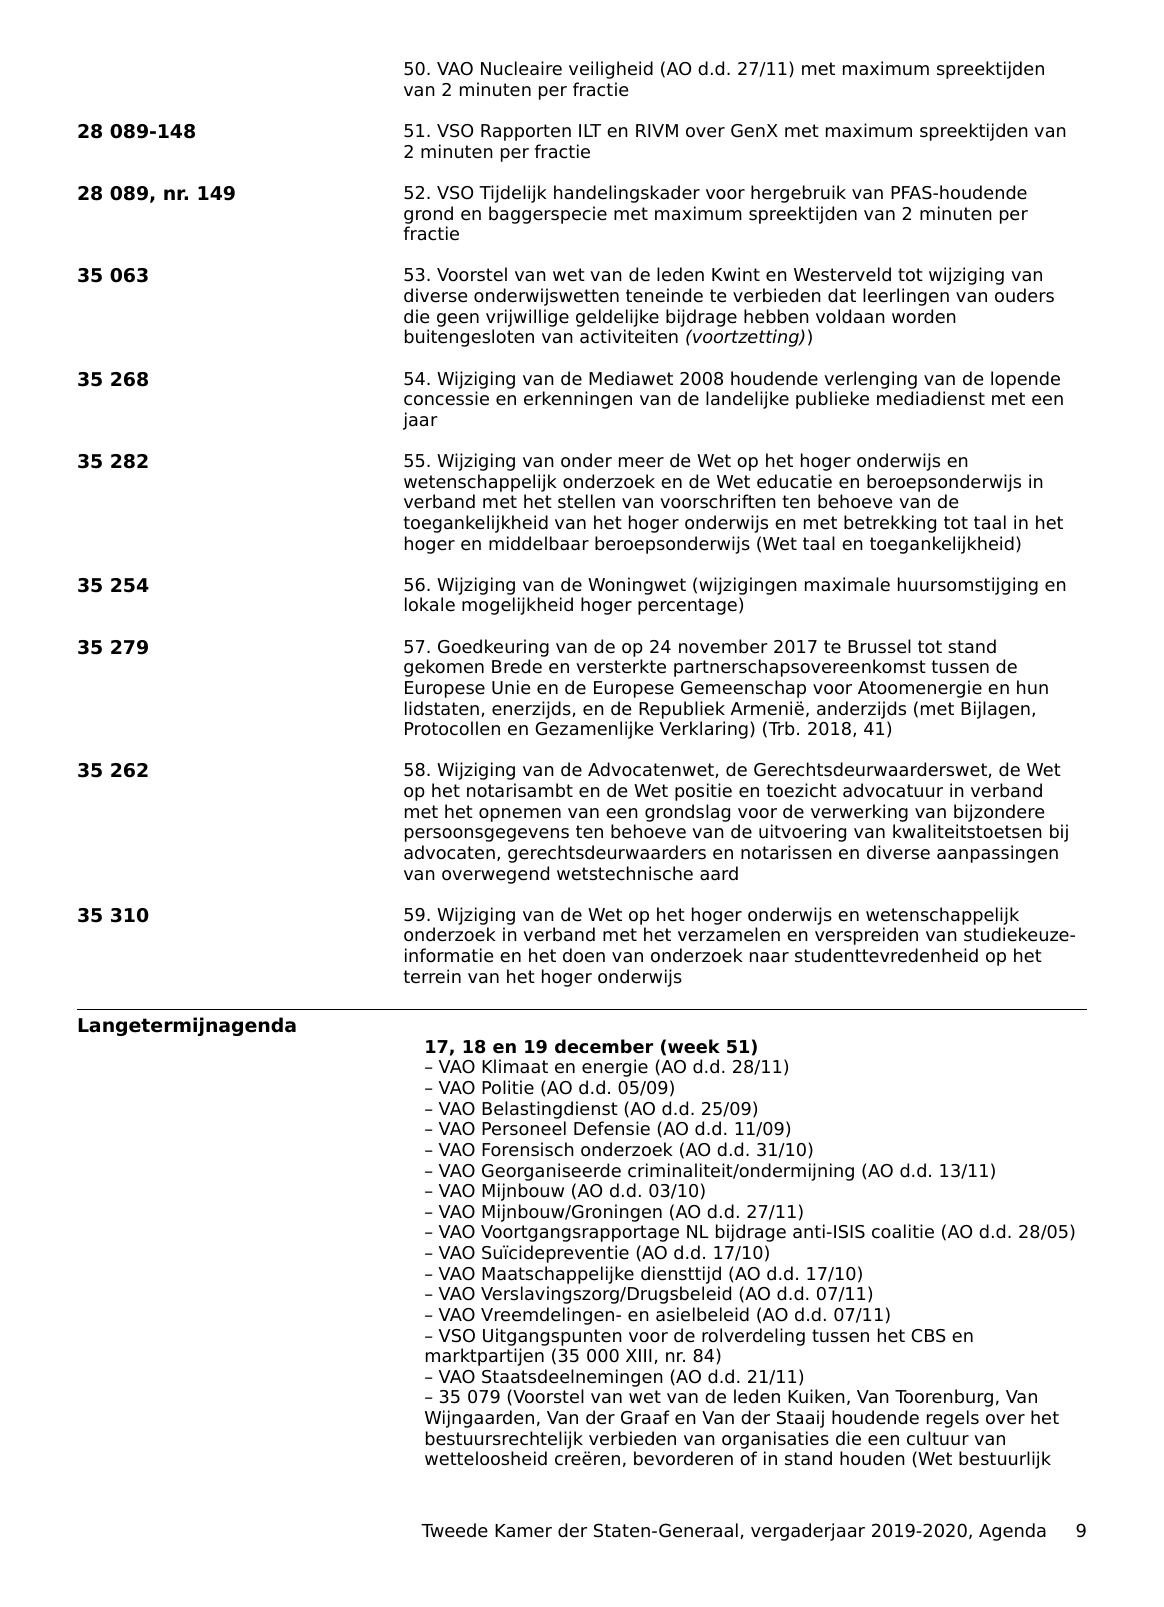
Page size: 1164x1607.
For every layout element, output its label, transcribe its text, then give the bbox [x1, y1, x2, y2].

table_cell 28 089, nr. 149 [77, 183, 382, 245]
table_cell [401, 1388, 418, 1470]
table_cell – VAO Forensisch onderzoek (AO d.d. 31/10) [418, 1140, 1087, 1161]
table_cell – VAO Personeel Defensie (AO d.d. 11/09) [418, 1119, 1087, 1140]
table_cell 35 279 [77, 637, 382, 740]
table_cell [401, 1326, 418, 1367]
table_cell [397, 348, 1087, 368]
table_cell [77, 1119, 401, 1140]
table_cell 52. VSO Tijdelijk handelingskader voor hergebruik van PFAS-houdende grond en baggerspecie met maximum spreektijden van 2 minuten per fractie [397, 183, 1087, 245]
table_cell [77, 1367, 401, 1387]
table_cell [77, 1202, 401, 1222]
table_cell – VAO Mijnbouw/Groningen (AO d.d. 27/11) [418, 1202, 1087, 1222]
table_header [401, 1010, 418, 1037]
table_cell [382, 59, 397, 100]
table_cell [77, 1099, 401, 1119]
table_cell [382, 100, 397, 121]
table_cell [382, 162, 397, 183]
table_cell [77, 1284, 401, 1305]
table_cell [77, 1326, 401, 1367]
table_cell [401, 1264, 418, 1284]
table_cell [401, 1119, 418, 1140]
table_cell [77, 1243, 401, 1264]
table_cell – 35 079 (Voorstel van wet van de leden Kuiken, Van Toorenburg, Van Wijngaarden, Van der Graaf en Van der Staaij houdende regels over het bestuursrechtelijk verbieden van organisaties die een cultuur van wetteloosheid creëren, bevorderen of in stand houden (Wet bestuurlijk [418, 1388, 1087, 1470]
table_cell [382, 348, 397, 368]
table_cell [401, 1058, 418, 1078]
table_cell – VAO Voortgangsrapportage NL bijdrage anti-ISIS coalitie (AO d.d. 28/05) [418, 1223, 1087, 1243]
table_cell 17, 18 en 19 december (week 51) [418, 1037, 1087, 1057]
table_cell 57. Goedkeuring van de op 24 november 2017 te Brussel tot stand gekomen Brede en versterkte partnerschapsovereenkomst tussen de Europese Unie en de Europese Gemeenschap voor Atoomenergie en hun lidstaten, enerzijds, en de Republiek Armenië, anderzijds (met Bijlagen, Protocollen en Gezamenlijke Verklaring) (Trb. 2018, 41) [397, 637, 1087, 740]
table_cell [77, 1305, 401, 1326]
table_cell [401, 1223, 418, 1243]
table_cell – VAO Suïcidepreventie (AO d.d. 17/10) [418, 1243, 1087, 1264]
table_cell [401, 1202, 418, 1222]
table_cell [77, 59, 382, 100]
table_cell 35 254 [77, 575, 382, 616]
table_cell [397, 884, 1087, 905]
table_cell [382, 245, 397, 265]
table_cell 50. VAO Nucleaire veiligheid (AO d.d. 27/11) met maximum spreektijden van 2 minuten per fractie [397, 59, 1087, 100]
table_cell – VAO Vreemdelingen- en asielbeleid (AO d.d. 07/11) [418, 1305, 1087, 1326]
table_cell [382, 760, 397, 884]
table_cell [77, 1058, 401, 1078]
table_cell [401, 1037, 418, 1057]
table_cell – VAO Verslavingszorg/Drugsbeleid (AO d.d. 07/11) [418, 1284, 1087, 1305]
table_cell – VAO Klimaat en energie (AO d.d. 28/11) [418, 1058, 1087, 1078]
table_cell [401, 1140, 418, 1161]
table_header [418, 1010, 1087, 1037]
table_cell – VAO Georganiseerde criminaliteit/ondermijning (AO d.d. 13/11) [418, 1161, 1087, 1181]
table_cell [382, 430, 397, 451]
table_cell 58. Wijziging van de Advocatenwet, de Gerechtsdeurwaarderswet, de Wet op het notarisambt en de Wet positie en toezicht advocatuur in verband met het opnemen van een grondslag voor de verwerking van bijzondere persoonsgegevens ten behoeve van de uitvoering van kwaliteitstoetsen bij advocaten, gerechtsdeurwaarders en notarissen en diverse aanpassingen van overwegend wetstechnische aard [397, 760, 1087, 884]
table_cell 59. Wijziging van de Wet op het hoger onderwijs en wetenschappelijk onderzoek in verband met het verzamelen en verspreiden van studiekeuze-informatie en het doen van onderzoek naar studenttevredenheid op het terrein van het hoger onderwijs [397, 905, 1087, 987]
table_cell – VAO Staatsdeelnemingen (AO d.d. 21/11) [418, 1367, 1087, 1387]
table_cell [382, 637, 397, 740]
table_cell 28 089-148 [77, 121, 382, 162]
table_cell [77, 245, 382, 265]
table_cell [382, 575, 397, 616]
table_cell [382, 265, 397, 348]
table_cell [77, 884, 382, 905]
table_cell [77, 1140, 401, 1161]
table_cell [77, 162, 382, 183]
table_cell [382, 369, 397, 430]
table_cell [77, 430, 382, 451]
table_cell [382, 740, 397, 760]
table_cell [397, 554, 1087, 575]
table_cell [397, 430, 1087, 451]
table_cell [401, 1181, 418, 1202]
table_cell [397, 616, 1087, 637]
table_cell – VAO Maatschappelijke diensttijd (AO d.d. 17/10) [418, 1264, 1087, 1284]
table_cell – VAO Mijnbouw (AO d.d. 03/10) [418, 1181, 1087, 1202]
table_cell [397, 100, 1087, 121]
table_cell [401, 1161, 418, 1181]
table_cell [397, 740, 1087, 760]
table_cell [77, 1037, 401, 1057]
table_cell [382, 183, 397, 245]
table_cell [397, 245, 1087, 265]
table_cell 35 268 [77, 369, 382, 430]
table_cell [77, 554, 382, 575]
table_cell [382, 451, 397, 554]
table_cell 55. Wijziging van onder meer de Wet op het hoger onderwijs en wetenschappelijk onderzoek en de Wet educatie en beroepsonderwijs in verband met het stellen van voorschriften ten behoeve van de toegankelijkheid van het hoger onderwijs en met betrekking tot taal in het hoger en middelbaar beroepsonderwijs (Wet taal en toegankelijkheid) [397, 451, 1087, 554]
table_cell [401, 1099, 418, 1119]
table_cell [401, 1078, 418, 1099]
table_cell [401, 1305, 418, 1326]
table_cell [77, 1181, 401, 1202]
table_cell [77, 1388, 401, 1470]
table_cell 51. VSO Rapporten ILT en RIVM over GenX met maximum spreektijden van 2 minuten per fractie [397, 121, 1087, 162]
table_cell [77, 1223, 401, 1243]
table_cell [382, 905, 397, 987]
table_cell [77, 1161, 401, 1181]
table_header Langetermijnagenda [77, 1010, 401, 1037]
table_cell 56. Wijziging van de Woningwet (wijzigingen maximale huursomstijging en lokale mogelijkheid hoger percentage) [397, 575, 1087, 616]
table_cell [382, 616, 397, 637]
table_cell [77, 100, 382, 121]
table_cell – VAO Belastingdienst (AO d.d. 25/09) [418, 1099, 1087, 1119]
table_cell 35 282 [77, 451, 382, 554]
table_cell [77, 740, 382, 760]
table_cell [77, 348, 382, 368]
table_cell 35 063 [77, 265, 382, 348]
table_cell 35 262 [77, 760, 382, 884]
table_cell [397, 162, 1087, 183]
table_cell [382, 121, 397, 162]
table_cell [401, 1243, 418, 1264]
table_cell [77, 1264, 401, 1284]
table_cell – VAO Politie (AO d.d. 05/09) [418, 1078, 1087, 1099]
table_cell 35 310 [77, 905, 382, 987]
table_cell – VSO Uitgangspunten voor de rolverdeling tussen het CBS en marktpartijen (35 000 XIII, nr. 84) [418, 1326, 1087, 1367]
table_cell [77, 1078, 401, 1099]
table_cell [77, 616, 382, 637]
table_cell [382, 554, 397, 575]
table_cell 53. Voorstel van wet van de leden Kwint en Westerveld tot wijziging van diverse onderwijswetten teneinde te verbieden dat leerlingen van ouders die geen vrijwillige geldelijke bijdrage hebben voldaan worden buitengesloten van activiteiten (voortzetting)) [397, 265, 1087, 348]
table_cell [401, 1284, 418, 1305]
table_cell 54. Wijziging van de Mediawet 2008 houdende verlenging van de lopende concessie en erkenningen van de landelijke publieke mediadienst met een jaar [397, 369, 1087, 430]
table_cell [401, 1367, 418, 1387]
table_cell [382, 884, 397, 905]
